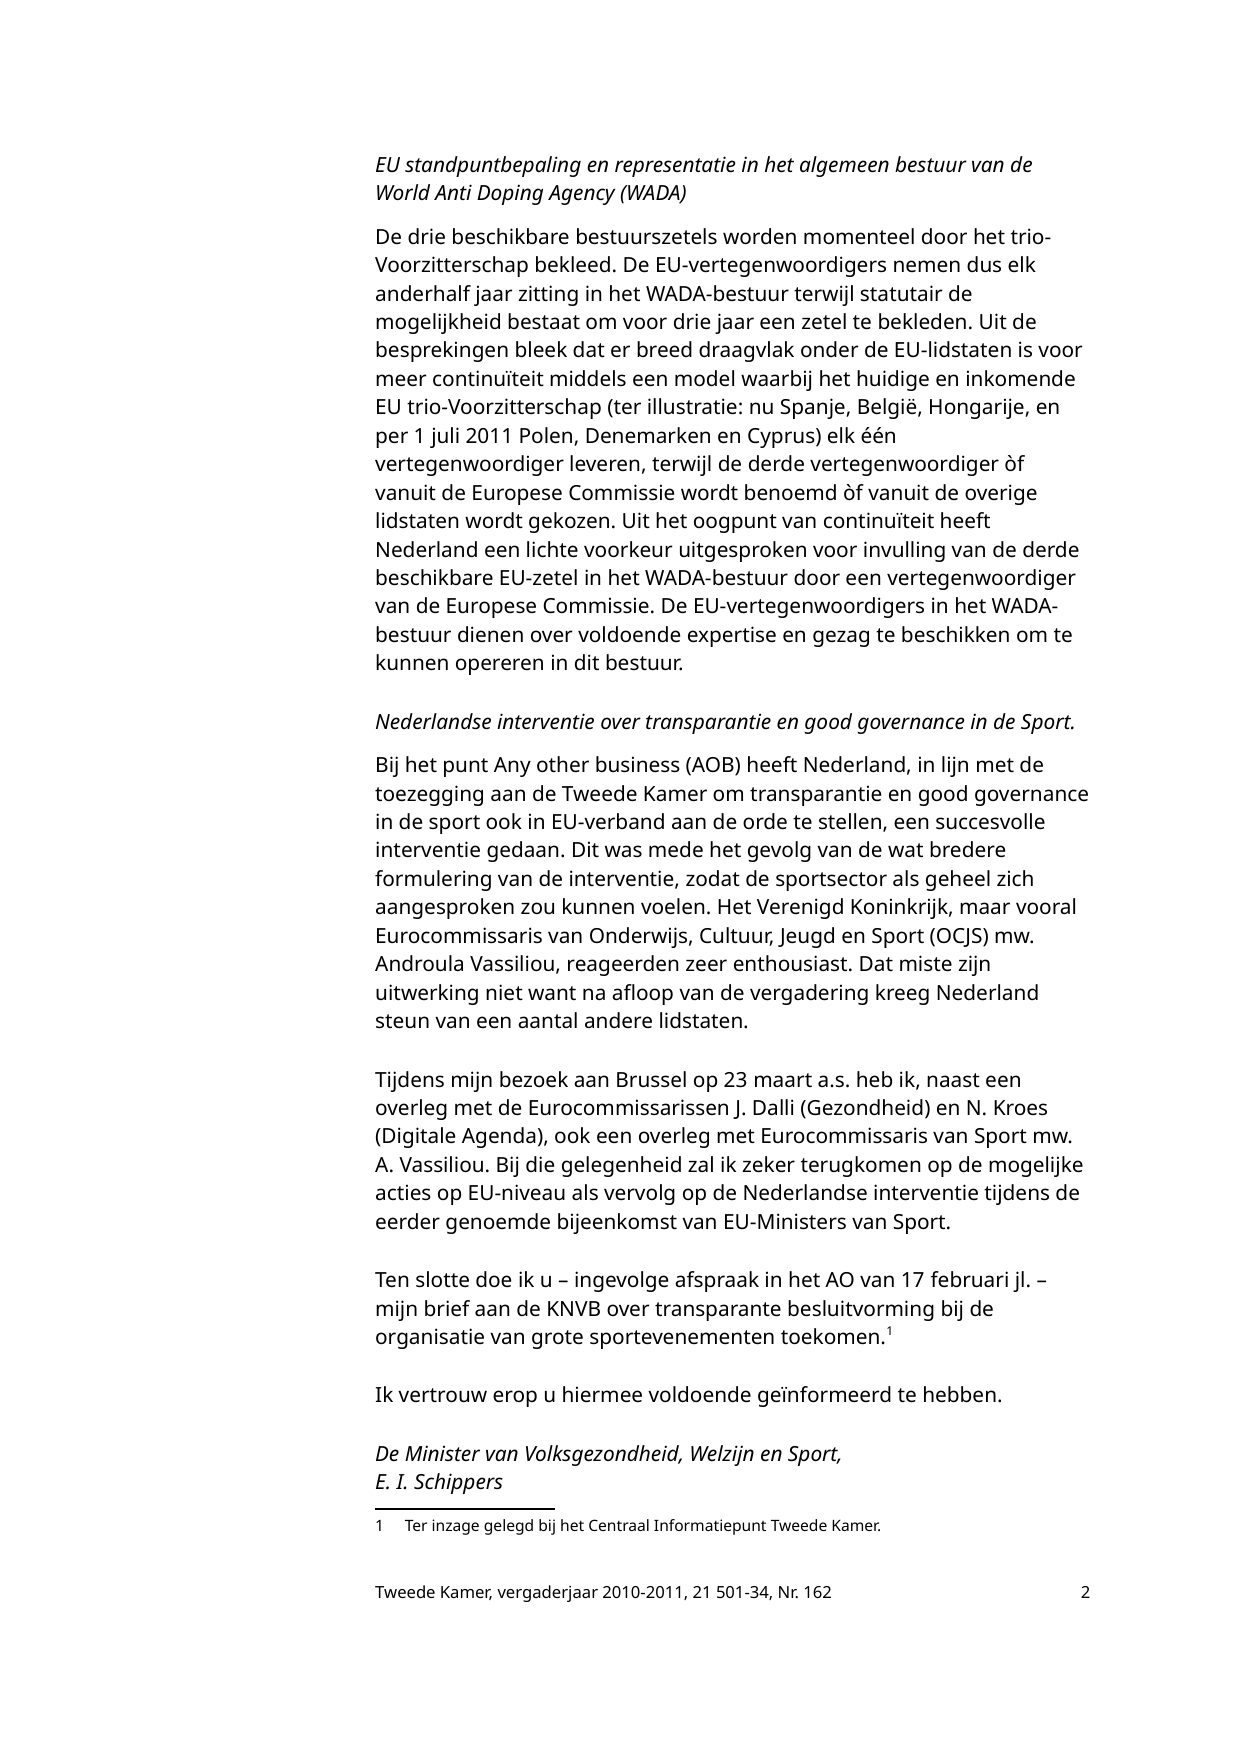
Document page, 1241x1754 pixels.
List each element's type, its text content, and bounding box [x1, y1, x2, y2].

text De drie beschikbare bestuurszetels worden momenteel door het trio-Voorzitterschap bekleed. De EU-vertegenwoordigers nemen dus elk anderhalf jaar zitting in het WADA-bestuur terwijl statutair de mogelijkheid bestaat om voor drie jaar een zetel te bekleden. Uit de besprekingen bleek dat er breed draagvlak onder de EU-lidstaten is voor meer continuïteit middels een model waarbij het huidige en inkomende EU trio-Voorzitterschap (ter illustratie: nu Spanje, België, Hongarije, en per 1 juli 2011 Polen, Denemarken en Cyprus) elk één vertegenwoordiger leveren, terwijl de derde vertegenwoordiger òf vanuit de Europese Commissie wordt benoemd òf vanuit de overige lidstaten wordt gekozen. Uit het oogpunt van continuïteit heeft Nederland een lichte voorkeur uitgesproken voor invulling van de derde beschikbare EU-zetel in het WADA-bestuur door een vertegenwoordiger van de Europese Commissie. De EU-vertegenwoordigers in het WADA-bestuur dienen over voldoende expertise en gezag te beschikken om te kunnen opereren in dit bestuur. [375, 222, 1090, 677]
text E. I. Schippers [375, 1467, 1090, 1496]
text Ik vertrouw erop u hiermee voldoende geïnformeerd te hebben. [375, 1381, 1090, 1409]
text Nederlandse interventie over transparantie en good governance in de Sport. [375, 707, 1090, 735]
text Tijdens mijn bezoek aan Brussel op 23 maart a.s. heb ik, naast een overleg met de Eurocommissarissen J. Dalli (Gezondheid) en N. Kroes (Digitale Agenda), ook een overleg met Eurocommissaris van Sport mw. A. Vassiliou. Bij die gelegenheid zal ik zeker terugkomen op de mogelijke acties op EU-niveau als vervolg op de Nederlandse interventie tijdens de eerder genoemde bijeenkomst van EU-Ministers van Sport. [375, 1065, 1090, 1235]
text Ten slotte doe ik u – ingevolge afspraak in het AO van 17 februari jl. – mijn brief aan de KNVB over transparante besluitvorming bij de organisatie van grote sportevenementen toekomen. [375, 1265, 1090, 1351]
text Ter inzage gelegd bij het Centraal Informatiepunt Tweede Kamer. [375, 1508, 1090, 1536]
text EU standpuntbepaling en representatie in het algemeen bestuur van de World Anti Doping Agency (WADA) [375, 150, 1090, 207]
text Bij het punt Any other business (AOB) heeft Nederland, in lijn met de toezegging aan de Tweede Kamer om transparantie en good governance in de sport ook in EU-verband aan de orde te stellen, een succesvolle interventie gedaan. Dit was mede het gevolg van de wat bredere formulering van de interventie, zodat de sportsector als geheel zich aangesproken zou kunnen voelen. Het Verenigd Koninkrijk, maar vooral Eurocommissaris van Onderwijs, Cultuur, Jeugd en Sport (OCJS) mw. Androula Vassiliou, reageerden zeer enthousiast. Dat miste zijn uitwerking niet want na afloop van de vergadering kreeg Nederland steun van een aantal andere lidstaten. [375, 750, 1090, 1035]
text De Minister van Volksgezondheid, Welzijn en Sport, [375, 1439, 1090, 1467]
